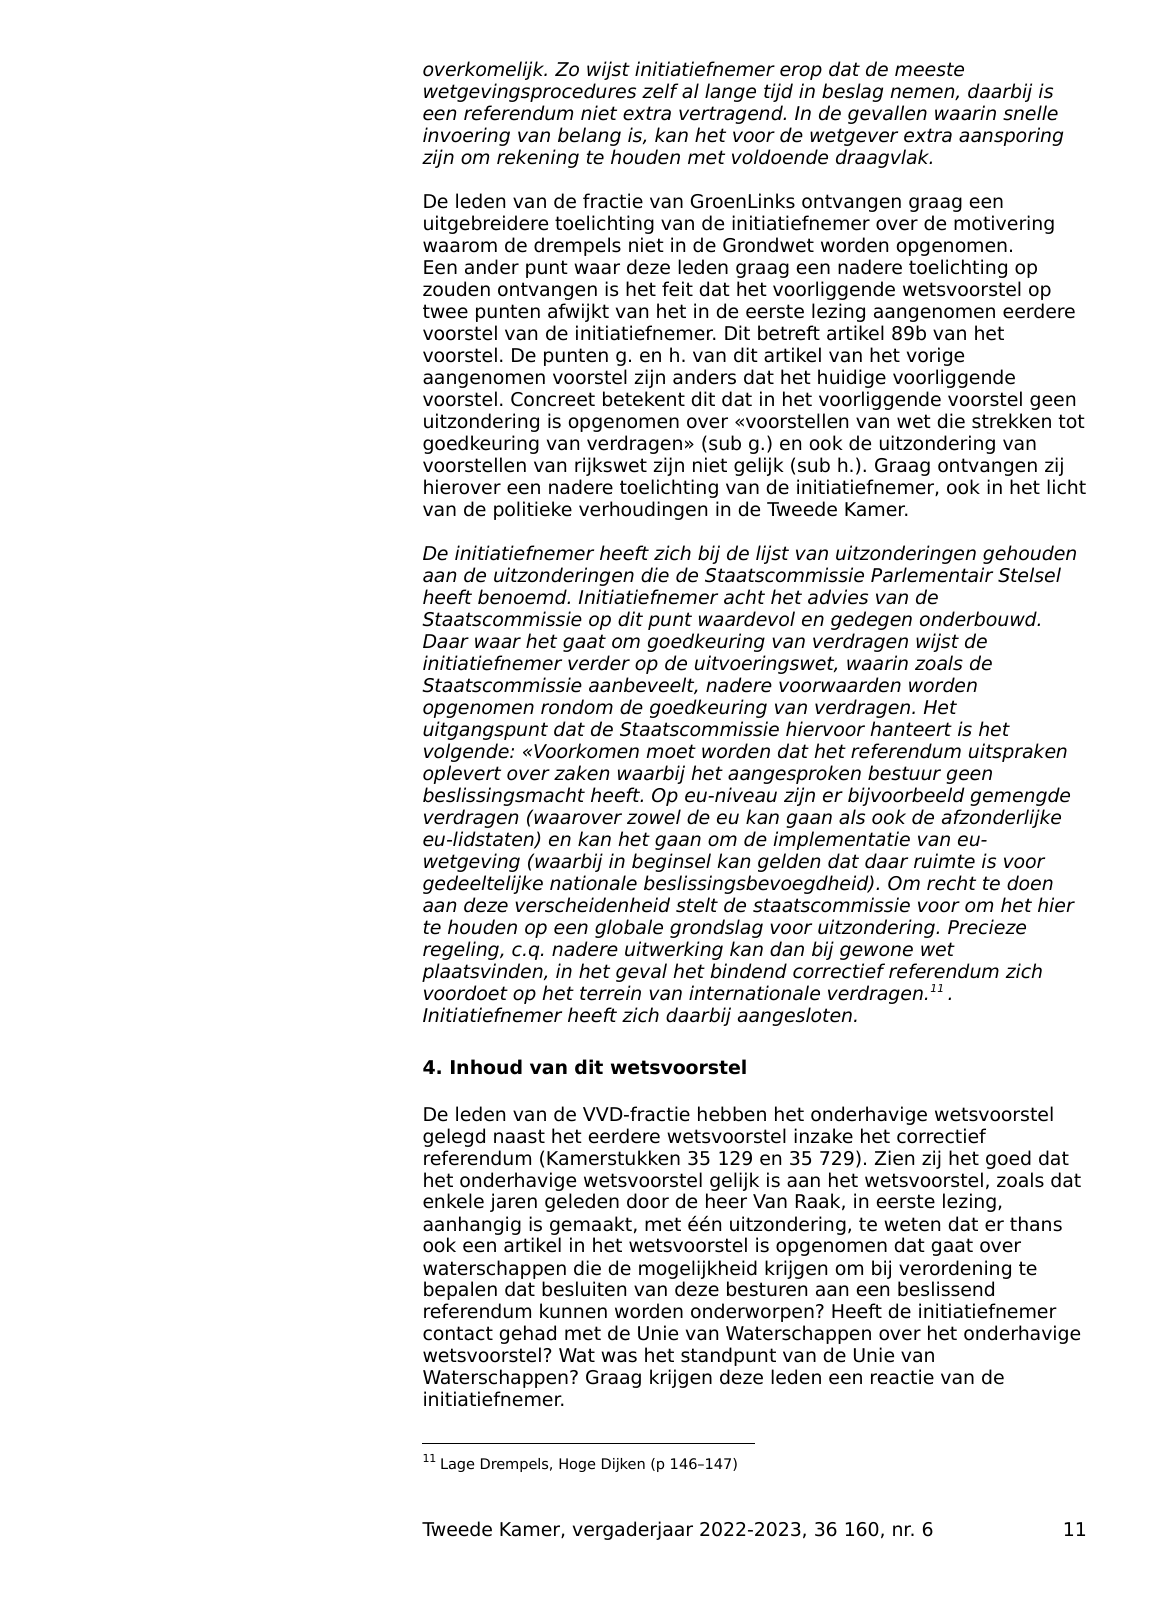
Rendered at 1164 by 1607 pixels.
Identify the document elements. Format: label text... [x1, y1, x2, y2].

text De initiatiefnemer heeft zich bij de lijst van uitzonderingen gehouden aan de uitzonderingen die de Staatscommissie Parlementair Stelsel heeft benoemd. Initiatiefnemer acht het advies van de Staatscommissie op dit punt waardevol en gedegen onderbouwd. Daar waar het gaat om goedkeuring van verdragen wijst de initiatiefnemer verder op de uitvoeringswet, waarin zoals de Staatscommissie aanbeveelt, nadere voorwaarden worden opgenomen rondom de goedkeuring van verdragen. Het uitgangspunt dat de Staatscommissie hiervoor hanteert is het volgende: «Voorkomen moet worden dat het referendum uitspraken oplevert over zaken waarbij het aangesproken bestuur geen beslissingsmacht heeft. Op eu-niveau zijn er bijvoorbeeld gemengde verdragen (waarover zowel de eu kan gaan als ook de afzonderlijke eu-lidstaten) en kan het gaan om de implementatie van eu-wetgeving (waarbij in beginsel kan gelden dat daar ruimte is voor gedeeltelijke nationale beslissingsbevoegdheid). Om recht te doen aan deze verscheidenheid stelt de staatscommissie voor om het hier te houden op een globale grondslag voor uitzondering. Precieze regeling, c.q. nadere uitwerking kan dan bij gewone wet plaatsvinden, in het geval het bindend correctief referendum zich voordoet op het terrein van internationale verdragen.. Initiatiefnemer heeft zich daarbij aangesloten. [422, 543, 1087, 1027]
subtitle 4. Inhoud van dit wetsvoorstel [422, 1057, 1087, 1078]
text Een ander punt waar deze leden graag een nadere toelichting op zouden ontvangen is het feit dat het voorliggende wetsvoorstel op twee punten afwijkt van het in de eerste lezing aangenomen eerdere voorstel van de initiatiefnemer. Dit betreft artikel 89b van het voorstel. De punten g. en h. van dit artikel van het vorige aangenomen voorstel zijn anders dat het huidige voorliggende voorstel. Concreet betekent dit dat in het voorliggende voorstel geen uitzondering is opgenomen over «voorstellen van wet die strekken tot goedkeuring van verdragen» (sub g.) en ook de uitzondering van voorstellen van rijkswet zijn niet gelijk (sub h.). Graag ontvangen zij hierover een nadere toelichting van de initiatiefnemer, ook in het licht van de politieke verhoudingen in de Tweede Kamer. [422, 257, 1087, 521]
text overkomelijk. Zo wijst initiatiefnemer erop dat de meeste wetgevingsprocedures zelf al lange tijd in beslag nemen, daarbij is een referendum niet extra vertragend. In de gevallen waarin snelle invoering van belang is, kan het voor de wetgever extra aansporing zijn om rekening te houden met voldoende draagvlak. [422, 59, 1087, 169]
text Lage Drempels, Hoge Dijken (p 146–147) [422, 1452, 1087, 1474]
text De leden van de fractie van GroenLinks ontvangen graag een uitgebreidere toelichting van de initiatiefnemer over de motivering waarom de drempels niet in de Grondwet worden opgenomen. [422, 191, 1087, 257]
text De leden van de VVD-fractie hebben het onderhavige wetsvoorstel gelegd naast het eerdere wetsvoorstel inzake het correctief referendum (Kamerstukken 35 129 en 35 729). Zien zij het goed dat het onderhavige wetsvoorstel gelijk is aan het wetsvoorstel, zoals dat enkele jaren geleden door de heer Van Raak, in eerste lezing, aanhangig is gemaakt, met één uitzondering, te weten dat er thans ook een artikel in het wetsvoorstel is opgenomen dat gaat over waterschappen die de mogelijkheid krijgen om bij verordening te bepalen dat besluiten van deze besturen aan een beslissend referendum kunnen worden onderworpen? Heeft de initiatiefnemer contact gehad met de Unie van Waterschappen over het onderhavige wetsvoorstel? Wat was het standpunt van de Unie van Waterschappen? Graag krijgen deze leden een reactie van de initiatiefnemer. [422, 1103, 1087, 1411]
